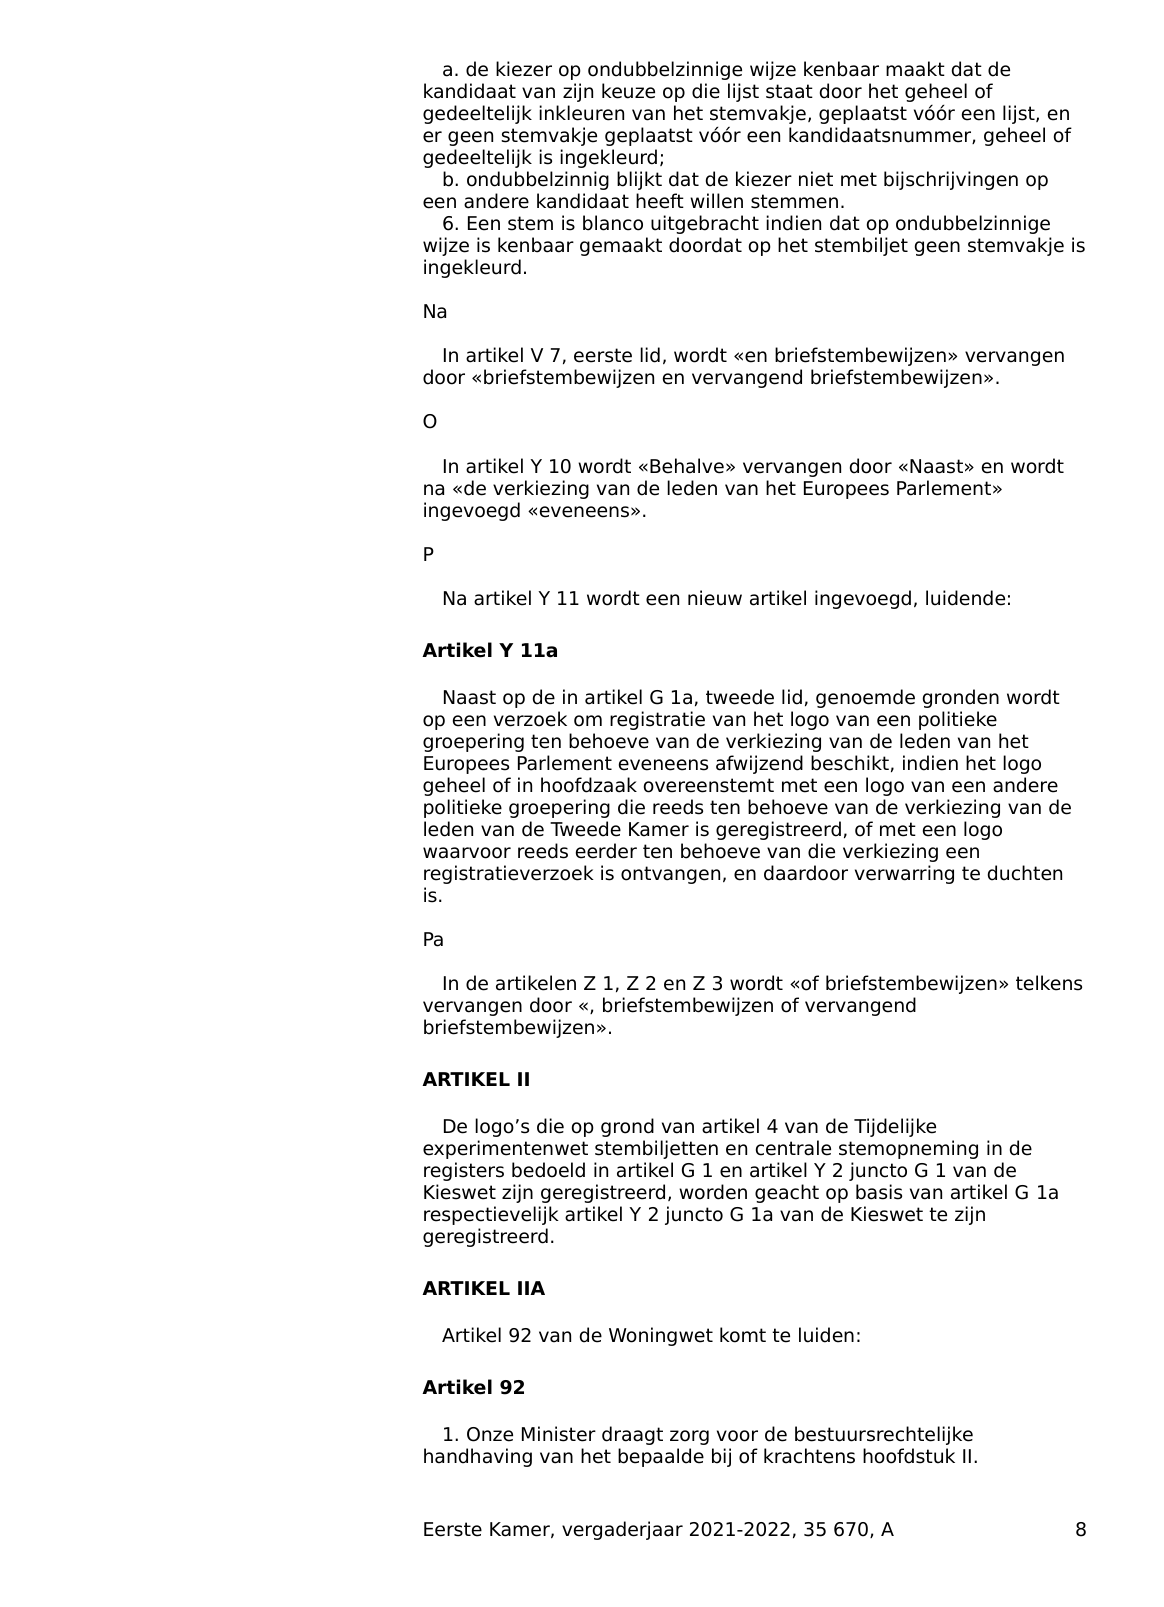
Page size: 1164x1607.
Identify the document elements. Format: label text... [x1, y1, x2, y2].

text In artikel Y 10 wordt «Behalve» vervangen door «Naast» en wordt na «de verkiezing van de leden van het Europees Parlement» ingevoegd «eveneens». [422, 456, 1087, 521]
text a. de kiezer op ondubbelzinnige wijze kenbaar maakt dat de kandidaat van zijn keuze op die lijst staat door het geheel of gedeeltelijk inkleuren van het stemvakje, geplaatst vóór een lijst, en er geen stemvakje geplaatst vóór een kandidaatsnummer, geheel of gedeeltelijk is ingekleurd; [422, 59, 1087, 169]
text b. ondubbelzinnig blijkt dat de kiezer niet met bijschrijvingen op een andere kandidaat heeft willen stemmen. [422, 169, 1087, 213]
text Na [422, 301, 1087, 323]
subtitle Artikel Y 11a [422, 640, 1087, 662]
subtitle Artikel 92 [422, 1377, 1087, 1399]
subtitle ARTIKEL II [422, 1069, 1087, 1091]
text O [422, 411, 1087, 433]
text In de artikelen Z 1, Z 2 en Z 3 wordt «of briefstembewijzen» telkens vervangen door «, briefstembewijzen of vervangend briefstembewijzen». [422, 973, 1087, 1039]
text In artikel V 7, eerste lid, wordt «en briefstembewijzen» vervangen door «briefstembewijzen en vervangend briefstembewijzen». [422, 345, 1087, 389]
text Pa [422, 929, 1087, 951]
text Naast op de in artikel G 1a, tweede lid, genoemde gronden wordt op een verzoek om registratie van het logo van een politieke groepering ten behoeve van de verkiezing van de leden van het Europees Parlement eveneens afwijzend beschikt, indien het logo geheel of in hoofdzaak overeenstemt met een logo van een andere politieke groepering die reeds ten behoeve van de verkiezing van de leden van de Tweede Kamer is geregistreerd, of met een logo waarvoor reeds eerder ten behoeve van die verkiezing een registratieverzoek is ontvangen, en daardoor verwarring te duchten is. [422, 687, 1087, 907]
subtitle ARTIKEL IIA [422, 1278, 1087, 1300]
text Artikel 92 van de Woningwet komt te luiden: [422, 1325, 1087, 1347]
text De logo’s die op grond van artikel 4 van de Tijdelijke experimentenwet stembiljetten en centrale stemopneming in de registers bedoeld in artikel G 1 en artikel Y 2 juncto G 1 van de Kieswet zijn geregistreerd, worden geacht op basis van artikel G 1a respectievelijk artikel Y 2 juncto G 1a van de Kieswet te zijn geregistreerd. [422, 1116, 1087, 1248]
text P [422, 544, 1087, 566]
text 1. Onze Minister draagt zorg voor de bestuursrechtelijke handhaving van het bepaalde bij of krachtens hoofdstuk II. [422, 1424, 1087, 1468]
text 6. Een stem is blanco uitgebracht indien dat op ondubbelzinnige wijze is kenbaar gemaakt doordat op het stembiljet geen stemvakje is ingekleurd. [422, 213, 1087, 279]
text Na artikel Y 11 wordt een nieuw artikel ingevoegd, luidende: [422, 588, 1087, 610]
